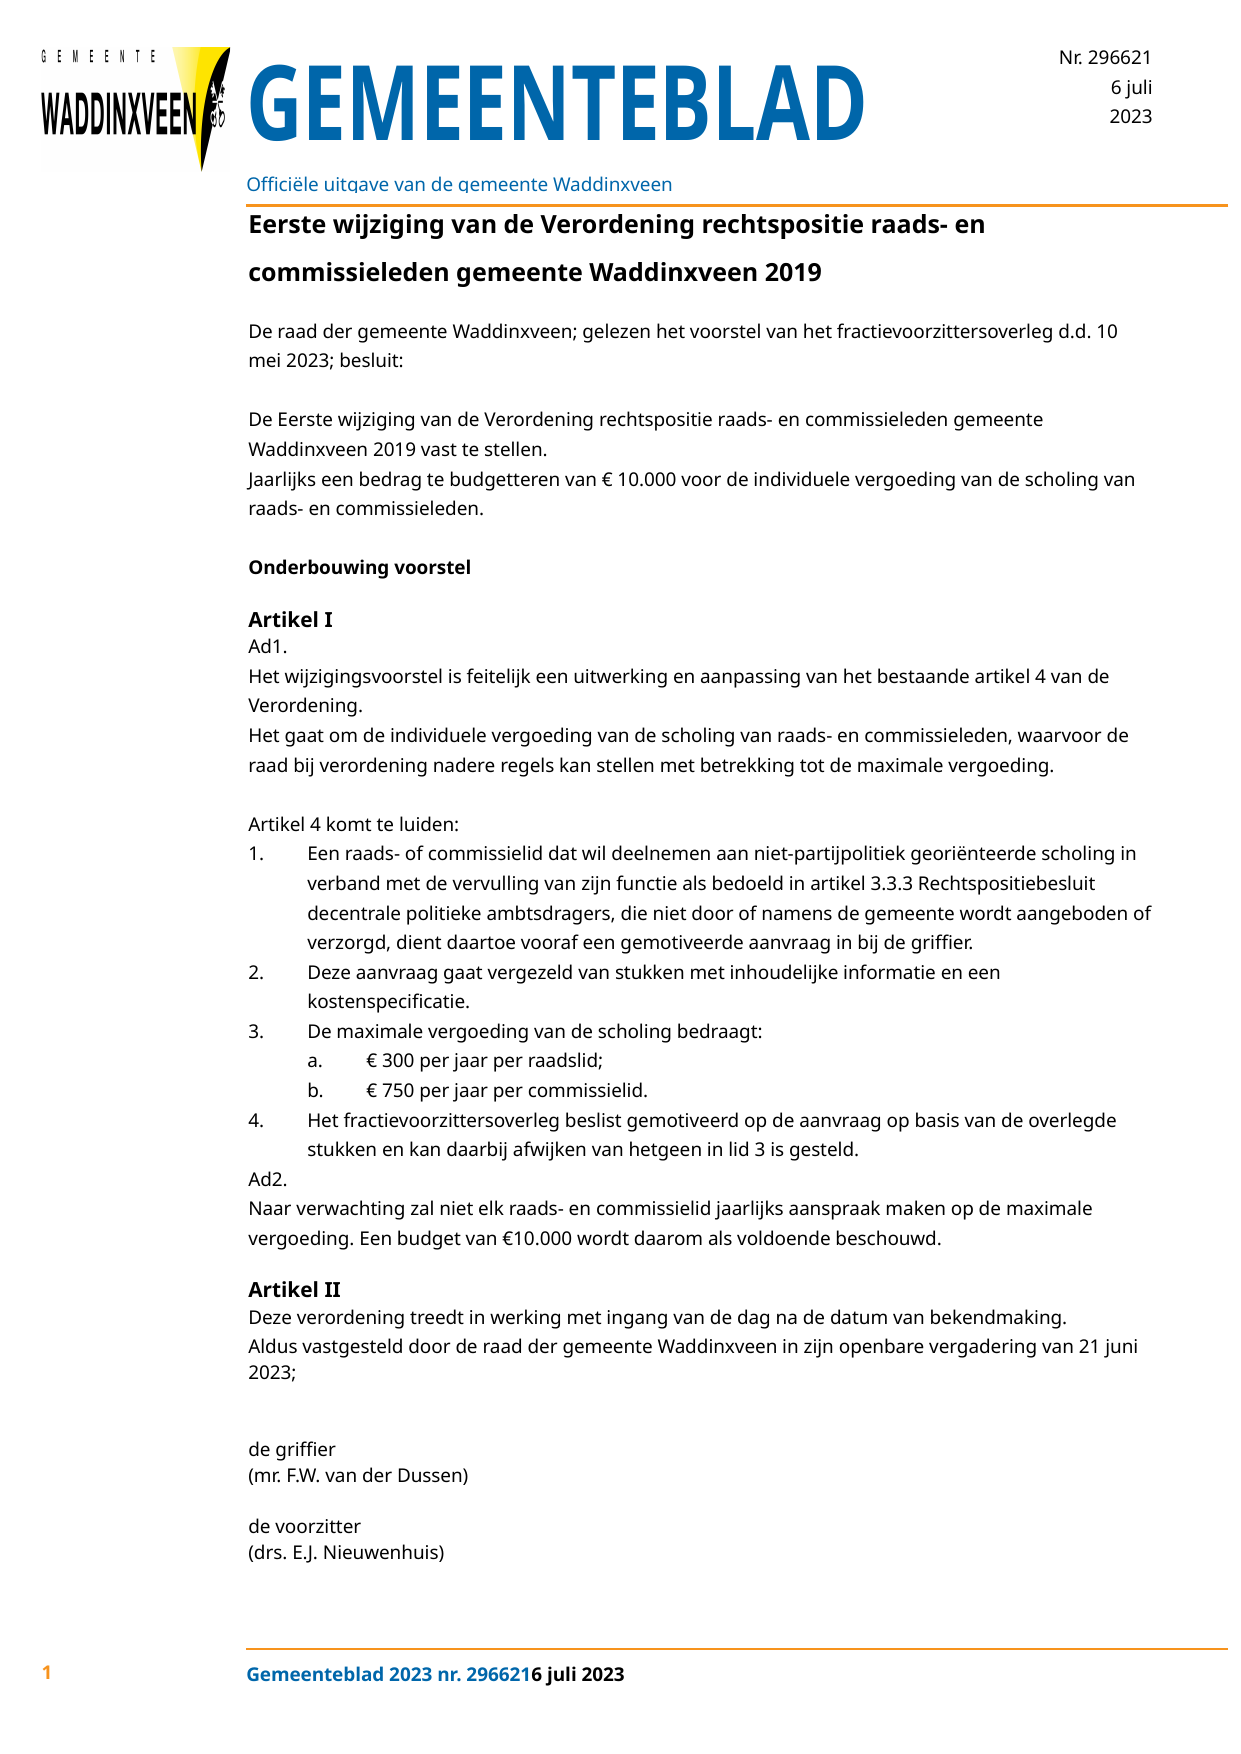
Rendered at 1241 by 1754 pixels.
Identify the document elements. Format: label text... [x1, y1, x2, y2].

list € 750 per jaar per commissielid. [307, 1077, 1152, 1103]
text Jaarlijks een bedrag te budgetteren van € 10.000 voor de individuele vergoeding van de scholing van raads- en commissieleden. [248, 466, 1152, 521]
list Het fractievoorzittersoverleg beslist gemotiveerd op de aanvraag op basis van de overlegde stukken en kan daarbij afwijken van hetgeen in lid 3 is gesteld. [248, 1107, 1152, 1162]
text Ad2. [248, 1166, 1152, 1192]
list Een raads- of commissielid dat wil deelnemen aan niet-partijpolitiek georiënteerde scholing in verband met de vervulling van zijn functie als bedoeld in artikel 3.3.3 Rechtspositiebesluit decentrale politieke ambtsdragers, die niet door of namens de gemeente wordt aangeboden of verzorgd, dient daartoe vooraf een gemotiveerde aanvraag in bij de griffier. [248, 841, 1152, 955]
text Artikel I [248, 605, 1152, 633]
text Het gaat om de individuele vergoeding van de scholing van raads- en commissieleden, waarvoor de raad bij verordening nadere regels kan stellen met betrekking tot de maximale vergoeding. [248, 722, 1152, 777]
text Artikel 4 komt te luiden: [248, 811, 1152, 837]
list € 300 per jaar per raadslid; [307, 1048, 1152, 1073]
list Deze aanvraag gaat vergezeld van stukken met inhoudelijke informatie en een kostenspecificatie. [248, 959, 1152, 1014]
text (drs. E.J. Nieuwenhuis) [248, 1539, 1152, 1565]
text Aldus vastgesteld door de raad der gemeente Waddinxveen in zijn openbare vergadering van 21 juni 2023; [248, 1333, 1152, 1385]
list De maximale vergoeding van de scholing bedraagt: [248, 1018, 1152, 1044]
text (mr. F.W. van der Dussen) [248, 1462, 1152, 1488]
text De Eerste wijziging van de Verordening rechtspositie raads- en commissieleden gemeente Waddinxveen 2019 vast te stellen. [248, 407, 1152, 462]
text Eerste wijziging van de Verordening rechtspositie raads- en commissieleden gemeente Waddinxveen 2019 [248, 207, 1152, 288]
text Ad1. [248, 633, 1152, 659]
text Onderbouwing voorstel [248, 554, 1152, 580]
text de voorzitter [248, 1514, 1152, 1539]
text Naar verwachting zal niet elk raads- en commissielid jaarlijks aanspraak maken op de maximale vergoeding. Een budget van €10.000 wordt daarom als voldoende beschouwd. [248, 1196, 1152, 1251]
text de griffier [248, 1436, 1152, 1462]
text Artikel II [248, 1276, 1152, 1304]
text Deze verordening treedt in werking met ingang van de dag na de datum van bekendmaking. [248, 1304, 1152, 1330]
text De raad der gemeente Waddinxveen; gelezen het voorstel van het fractievoorzittersoverleg d.d. 10 mei 2023; besluit: [248, 318, 1152, 373]
picture [41, 47, 231, 172]
text Het wijzigingsvoorstel is feitelijk een uitwerking en aanpassing van het bestaande artikel 4 van de Verordening. [248, 663, 1152, 718]
